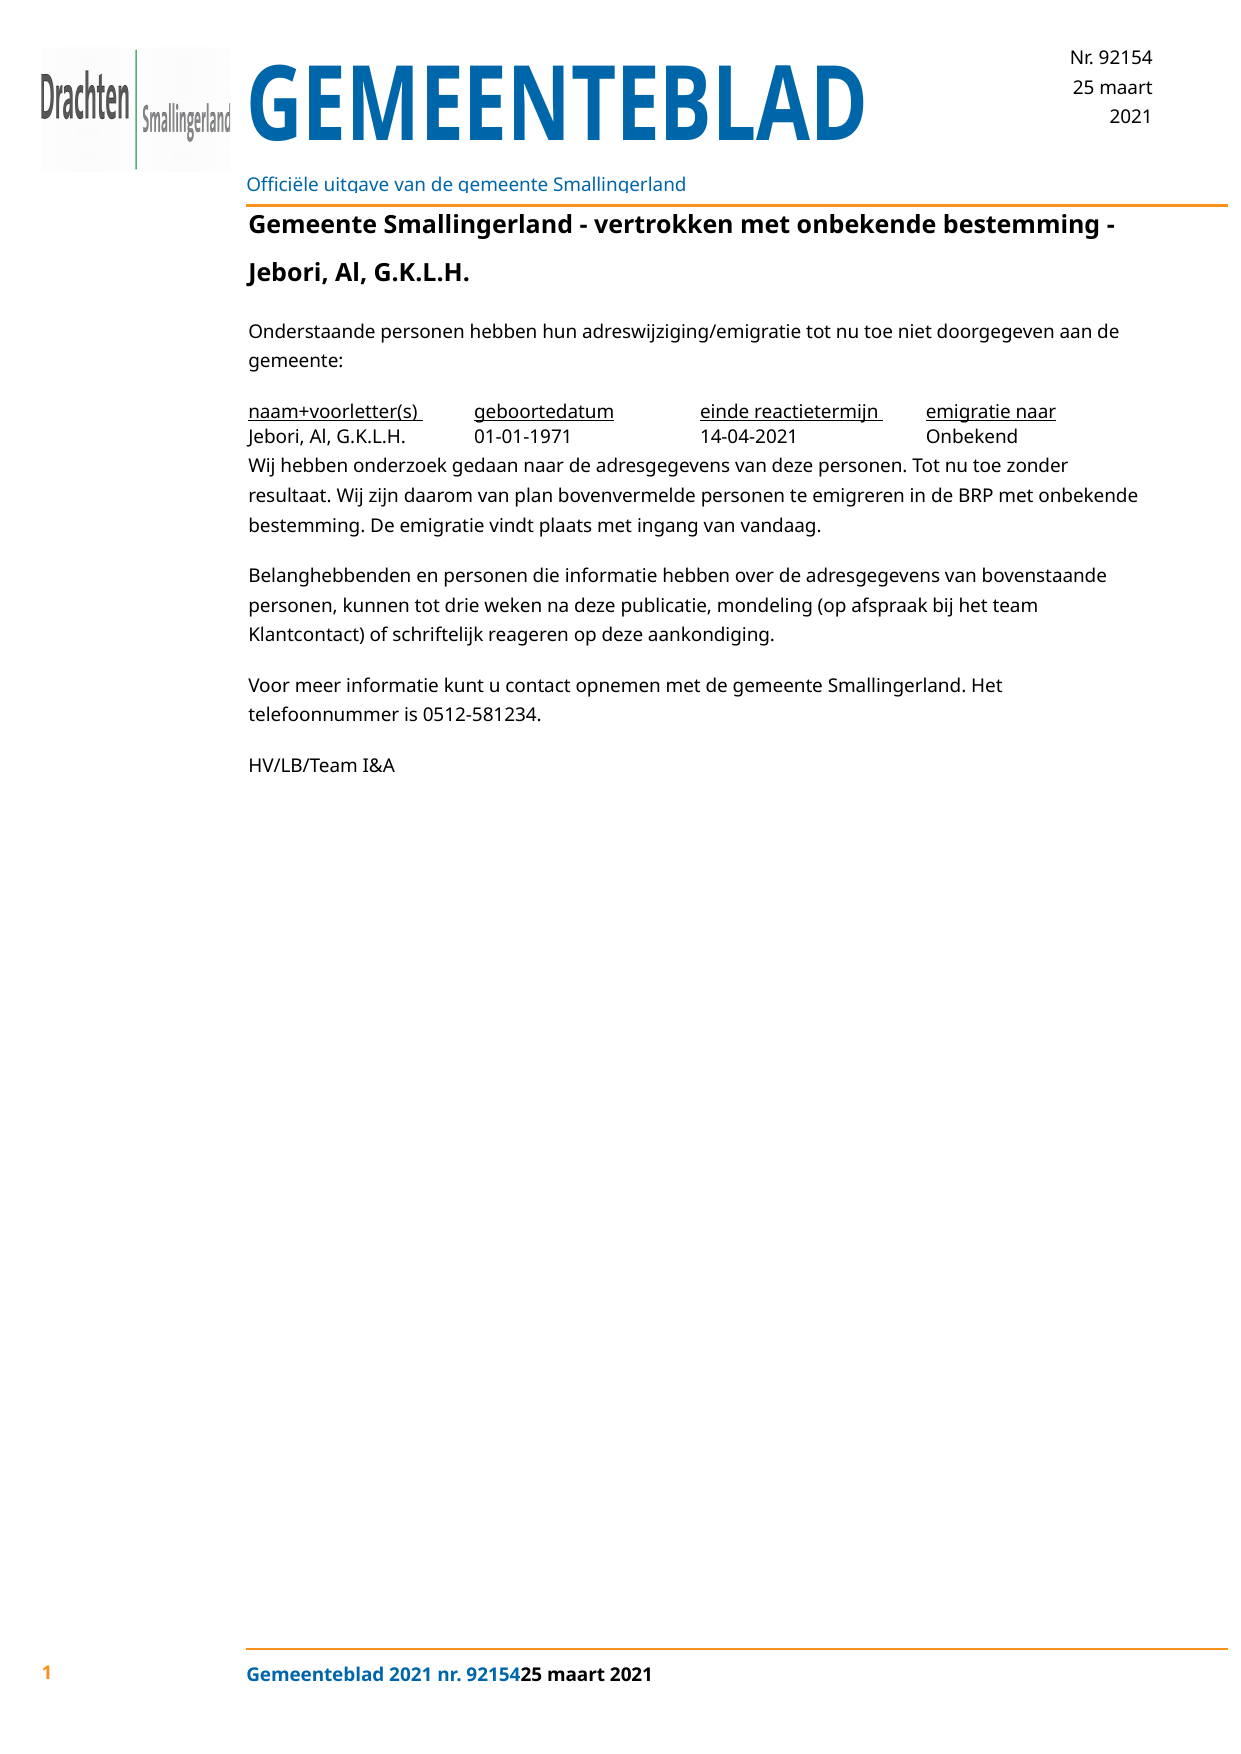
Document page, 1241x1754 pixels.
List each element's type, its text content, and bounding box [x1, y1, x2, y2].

text HV/LB/Team I&A [248, 752, 1152, 778]
text Gemeente Smallingerland - vertrokken met onbekende bestemming - Jebori, Al, G.K.L.H. [248, 207, 1152, 288]
text Belanghebbenden en personen die informatie hebben over de adresgegevens van bovenstaande personen, kunnen tot drie weken na deze publicatie, mondeling (op afspraak bij het team Klantcontact) of schriftelijk reageren op deze aankondiging. [248, 562, 1152, 647]
text Onderstaande personen hebben hun adreswijziging/emigratie tot nu toe niet doorgegeven aan de gemeente: [248, 318, 1152, 373]
text Wij hebben onderzoek gedaan naar de adresgegevens van deze personen. Tot nu toe zonder resultaat. Wij zijn daarom van plan bovenvermelde personen te emigreren in de BRP met onbekende bestemming. De emigratie vindt plaats met ingang van vandaag. [248, 453, 1152, 538]
table_header geboortedatum [474, 398, 700, 424]
table_header einde reactietermijn [700, 398, 926, 424]
picture [41, 47, 231, 172]
table_cell 01-01-1971 [474, 424, 700, 449]
table_cell Onbekend [926, 424, 1152, 449]
table_cell 14-04-2021 [700, 424, 926, 449]
table_header emigratie naar [926, 398, 1152, 424]
table_cell Jebori, Al, G.K.L.H. [248, 424, 474, 449]
table_header naam+voorletter(s) [248, 398, 474, 424]
text Voor meer informatie kunt u contact opnemen met de gemeente Smallingerland. Het telefoonnummer is 0512-581234. [248, 672, 1152, 727]
